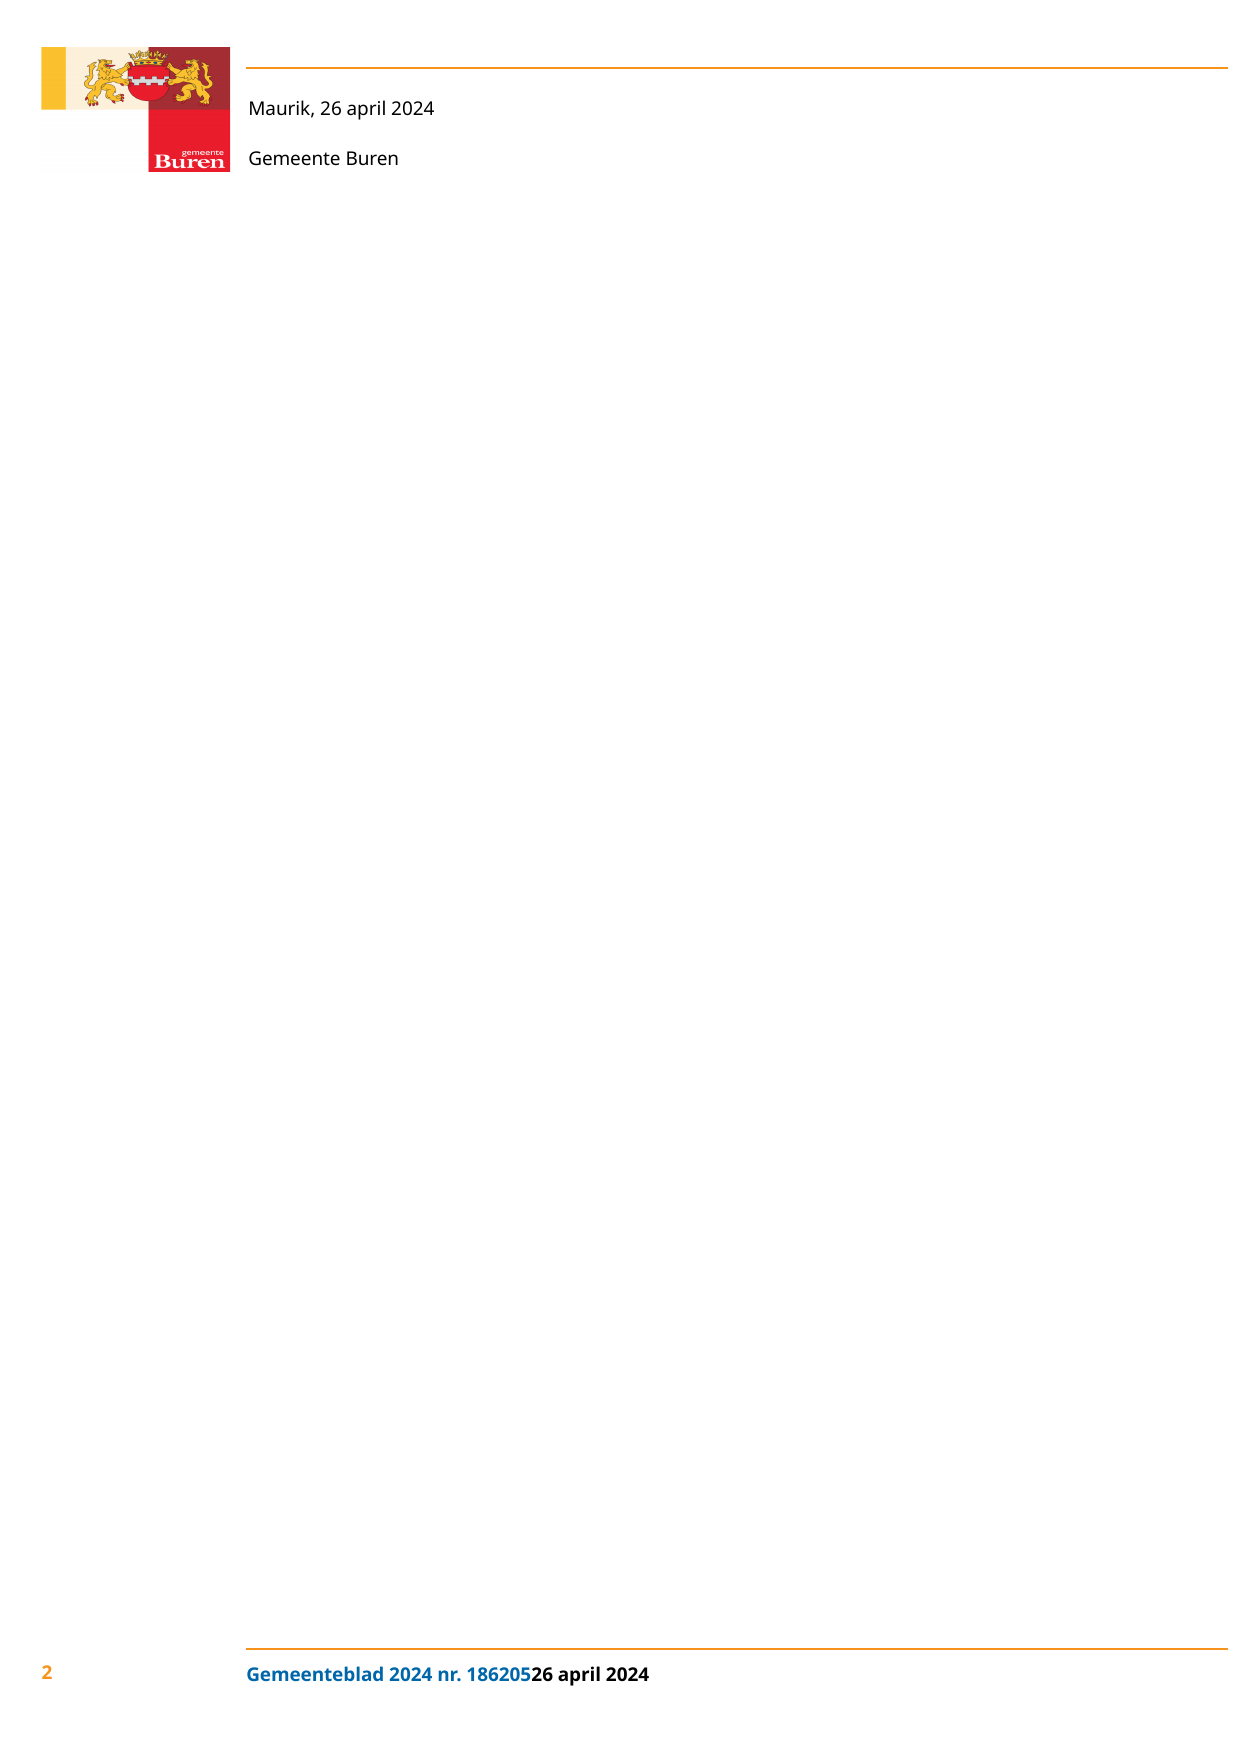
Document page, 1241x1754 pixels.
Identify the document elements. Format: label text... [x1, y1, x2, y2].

picture [41, 47, 231, 172]
text Maurik, 26 april 2024 [248, 95, 1152, 121]
text Gemeente Buren [248, 145, 1152, 171]
